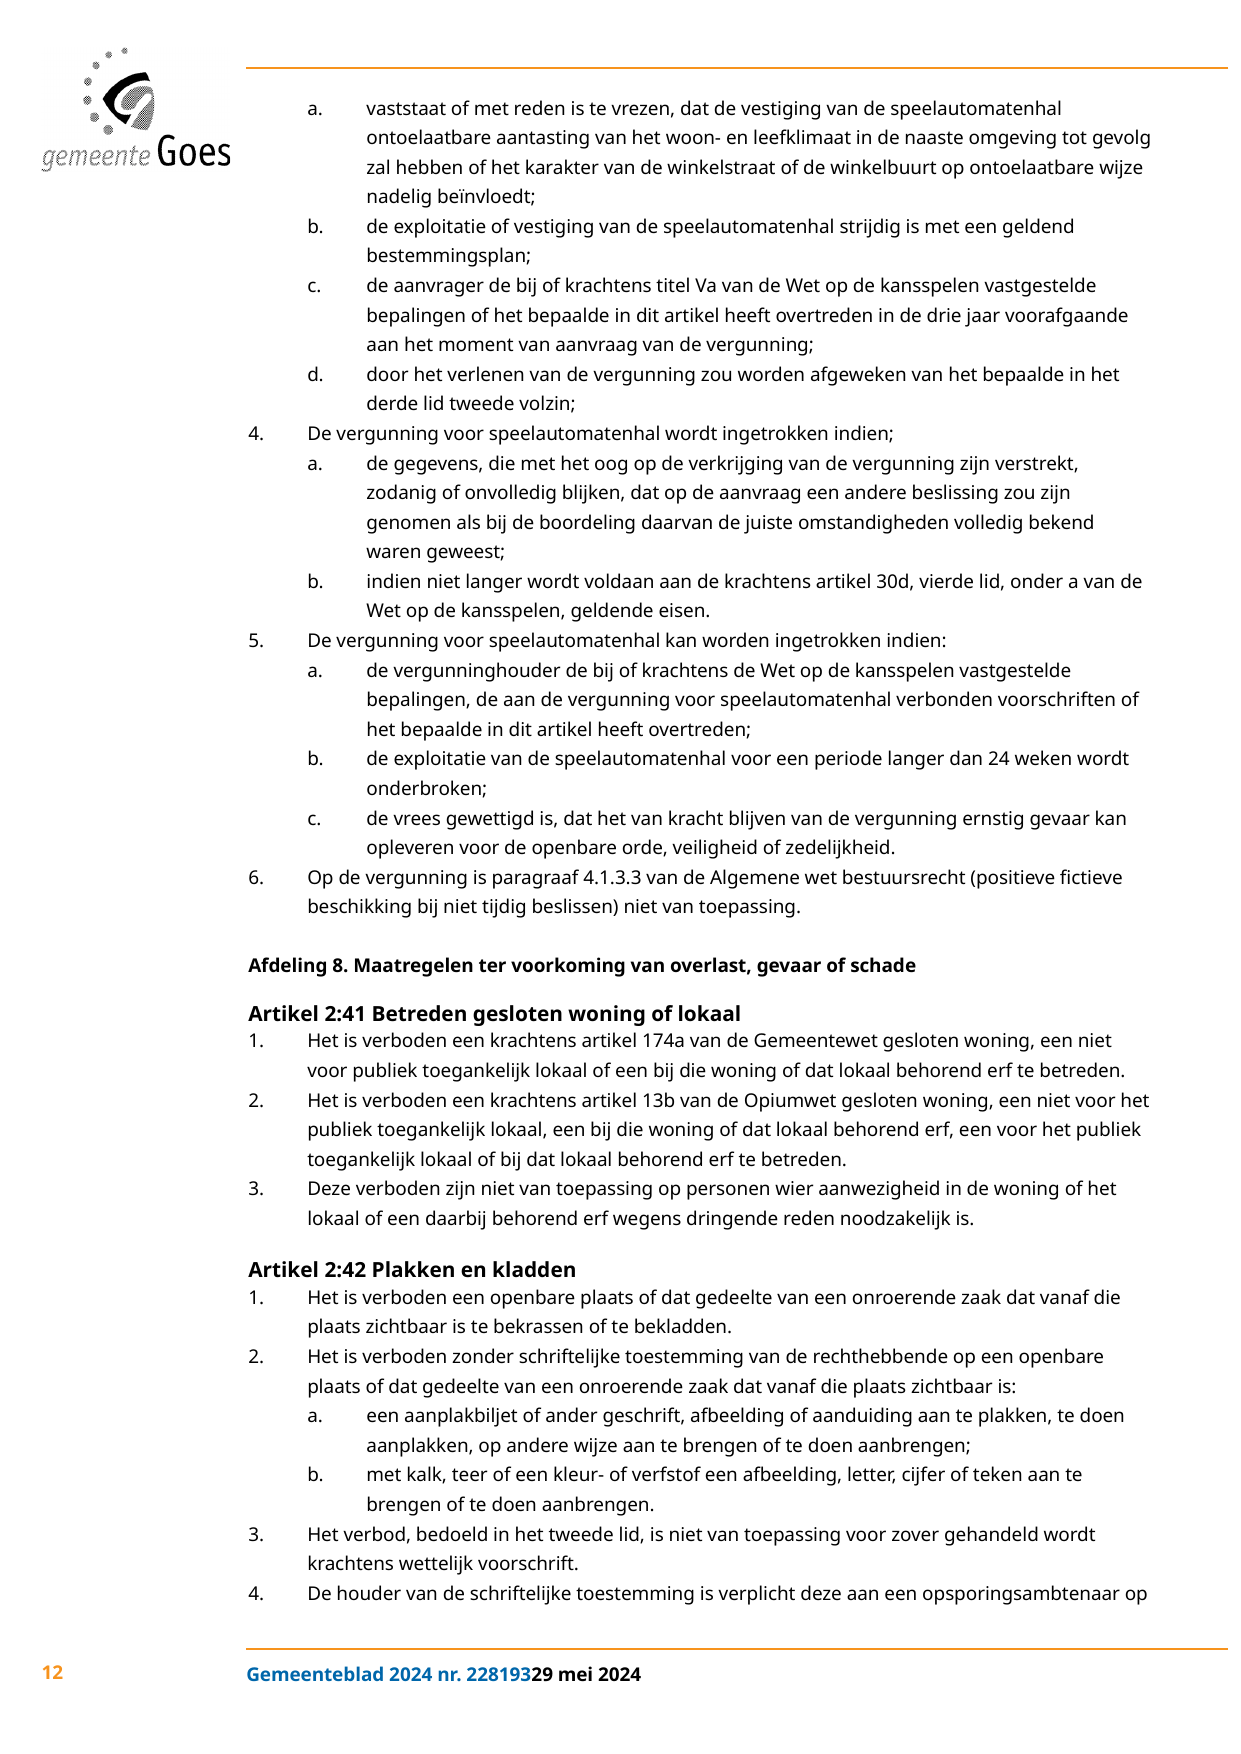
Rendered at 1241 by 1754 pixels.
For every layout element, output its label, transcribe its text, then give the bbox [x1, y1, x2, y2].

list de exploitatie van de speelautomatenhal voor een periode langer dan 24 weken wordt onderbroken; [307, 746, 1152, 801]
list De vergunning voor speelautomatenhal wordt ingetrokken indien; [248, 420, 1152, 446]
list indien niet langer wordt voldaan aan de krachtens artikel 30d, vierde lid, onder a van de Wet op de kansspelen, geldende eisen. [307, 568, 1152, 623]
list Het is verboden een krachtens artikel 13b van de Opiumwet gesloten woning, een niet voor het publiek toegankelijk lokaal, een bij die woning of dat lokaal behorend erf, een voor het publiek toegankelijk lokaal of bij dat lokaal behorend erf te betreden. [248, 1087, 1152, 1172]
list Deze verboden zijn niet van toepassing op personen wier aanwezigheid in de woning of het lokaal of een daarbij behorend erf wegens dringende reden noodzakelijk is. [248, 1176, 1152, 1231]
list de vergunninghouder de bij of krachtens de Wet op de kansspelen vastgestelde bepalingen, de aan de vergunning voor speelautomatenhal verbonden voorschriften of het bepaalde in dit artikel heeft overtreden; [307, 657, 1152, 742]
list Op de vergunning is paragraaf 4.1.3.3 van de Algemene wet bestuursrecht (positieve fictieve beschikking bij niet tijdig beslissen) niet van toepassing. [248, 864, 1152, 919]
list een aanplakbiljet of ander geschrift, afbeelding of aanduiding aan te plakken, te doen aanplakken, op andere wijze aan te brengen of te doen aanbrengen; [307, 1402, 1152, 1458]
text Artikel 2:42 Plakken en kladden [248, 1256, 1152, 1284]
list met kalk, teer of een kleur- of verfstof een afbeelding, letter, cijfer of teken aan te brengen of te doen aanbrengen. [307, 1462, 1152, 1517]
list de exploitatie of vestiging van de speelautomatenhal strijdig is met een geldend bestemmingsplan; [307, 213, 1152, 268]
text Afdeling 8. Maatregelen ter voorkoming van overlast, gevaar of schade [248, 953, 1152, 978]
list Het is verboden zonder schriftelijke toestemming van de rechthebbende op een openbare plaats of dat gedeelte van een onroerende zaak dat vanaf die plaats zichtbaar is: [248, 1343, 1152, 1398]
list De vergunning voor speelautomatenhal kan worden ingetrokken indien: [248, 627, 1152, 653]
list Het verbod, bedoeld in het tweede lid, is niet van toepassing voor zover gehandeld wordt krachtens wettelijk voorschrift. [248, 1521, 1152, 1576]
list de aanvrager de bij of krachtens titel Va van de Wet op de kansspelen vastgestelde bepalingen of het bepaalde in dit artikel heeft overtreden in de drie jaar voorafgaande aan het moment van aanvraag van de vergunning; [307, 272, 1152, 357]
list vaststaat of met reden is te vrezen, dat de vestiging van de speelautomatenhal ontoelaatbare aantasting van het woon- en leefklimaat in de naaste omgeving tot gevolg zal hebben of het karakter van de winkelstraat of de winkelbuurt op ontoelaatbare wijze nadelig beïnvloedt; [307, 95, 1152, 209]
list Het is verboden een openbare plaats of dat gedeelte van een onroerende zaak dat vanaf die plaats zichtbaar is te bekrassen of te bekladden. [248, 1284, 1152, 1339]
list De houder van de schriftelijke toestemming is verplicht deze aan een opsporingsambtenaar op [248, 1580, 1152, 1606]
list door het verlenen van de vergunning zou worden afgeweken van het bepaalde in het derde lid tweede volzin; [307, 361, 1152, 416]
picture [41, 47, 231, 172]
text Artikel 2:41 Betreden gesloten woning of lokaal [248, 999, 1152, 1028]
list de vrees gewettigd is, dat het van kracht blijven van de vergunning ernstig gevaar kan opleveren voor de openbare orde, veiligheid of zedelijkheid. [307, 805, 1152, 860]
list de gegevens, die met het oog op de verkrijging van de vergunning zijn verstrekt, zodanig of onvolledig blijken, dat op de aanvraag een andere beslissing zou zijn genomen als bij de boordeling daarvan de juiste omstandigheden volledig bekend waren geweest; [307, 450, 1152, 564]
list Het is verboden een krachtens artikel 174a van de Gemeentewet gesloten woning, een niet voor publiek toegankelijk lokaal of een bij die woning of dat lokaal behorend erf te betreden. [248, 1028, 1152, 1083]
